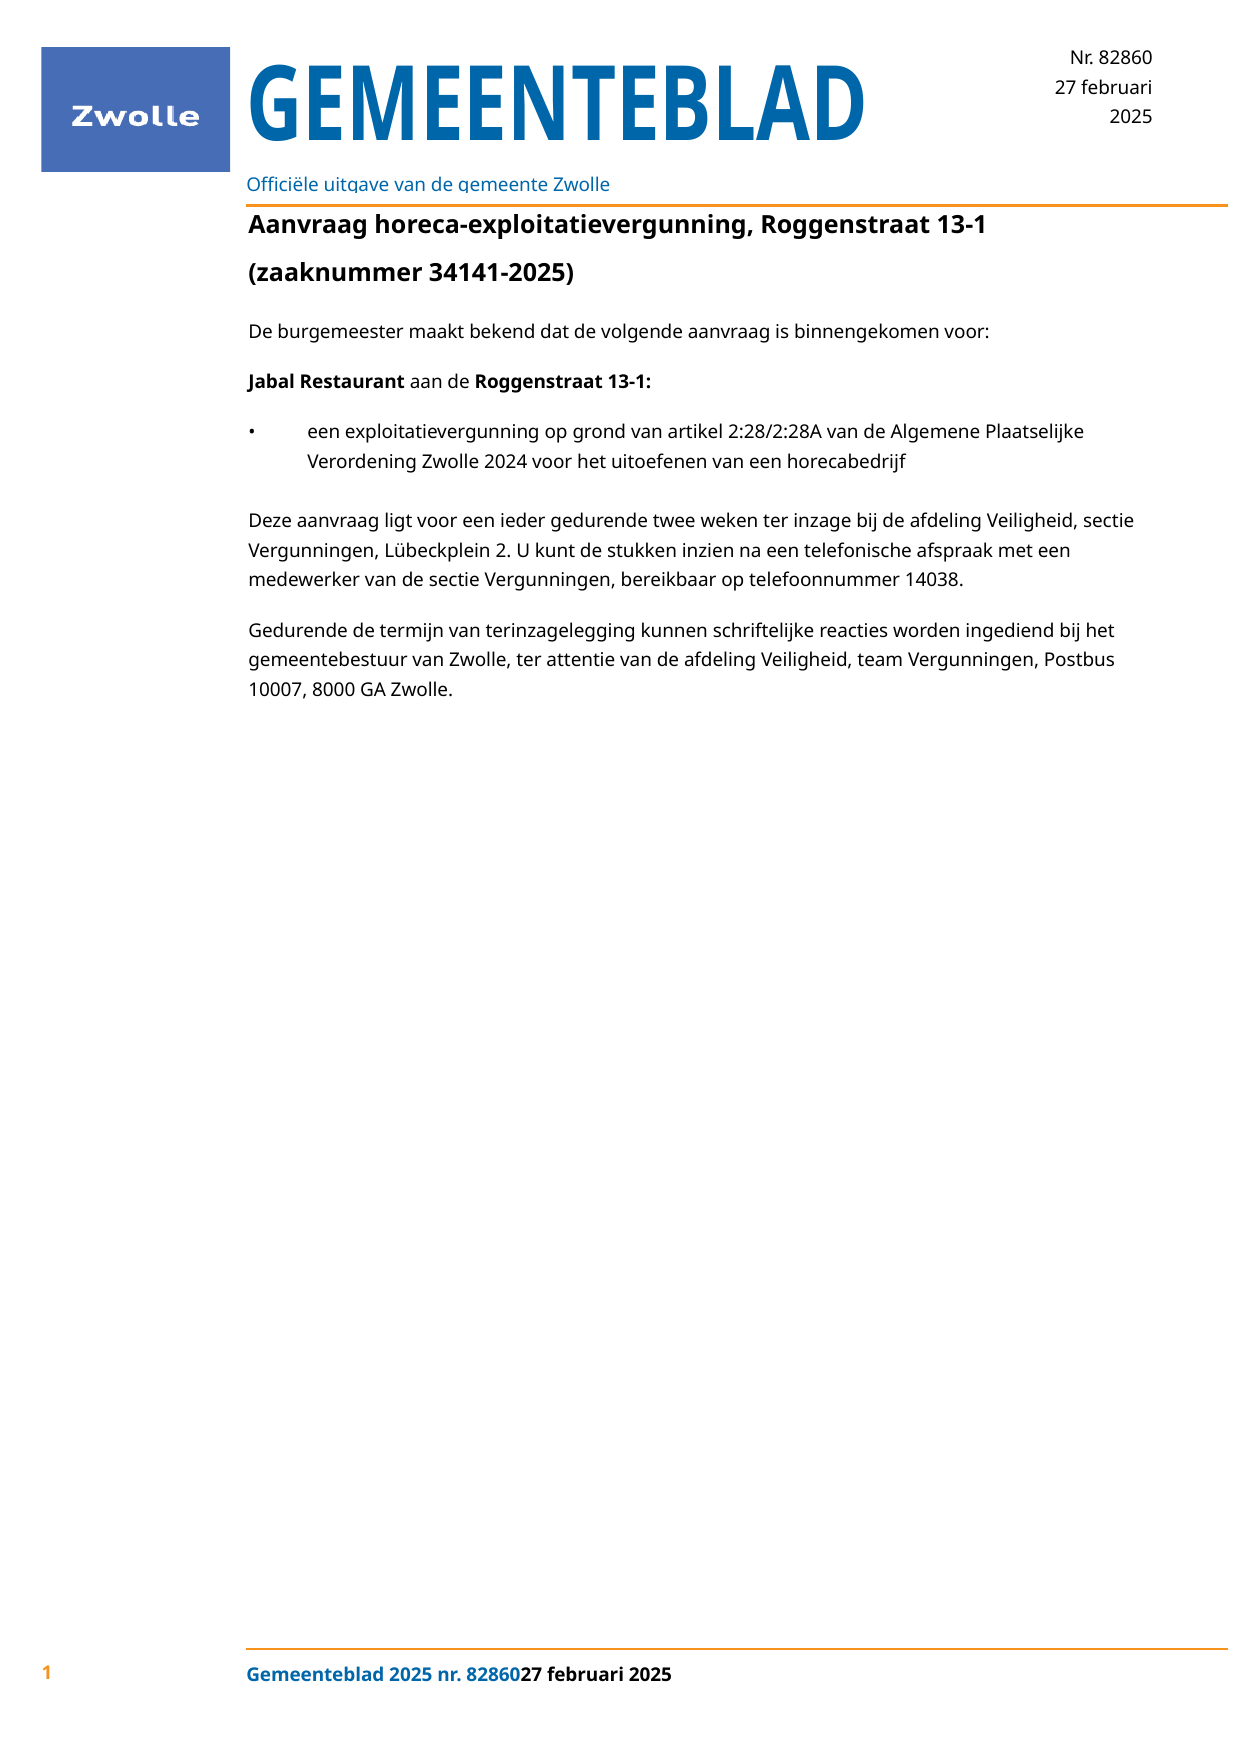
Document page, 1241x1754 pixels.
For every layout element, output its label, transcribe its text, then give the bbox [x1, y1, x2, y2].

picture [41, 47, 231, 172]
text De burgemeester maakt bekend dat de volgende aanvraag is binnengekomen voor: [248, 318, 1152, 344]
text Aanvraag horeca-exploitatievergunning, Roggenstraat 13-1 (zaaknummer 34141-2025) [248, 207, 1152, 288]
list een exploitatievergunning op grond van artikel 2:28/2:28A van de Algemene Plaatselijke Verordening Zwolle 2024 voor het uitoefenen van een horecabedrijf [248, 419, 1152, 474]
text Gedurende de termijn van terinzagelegging kunnen schriftelijke reacties worden ingediend bij het gemeentebestuur van Zwolle, ter attentie van de afdeling Veiligheid, team Vergunningen, Postbus 10007, 8000 GA Zwolle. [248, 617, 1152, 702]
text Deze aanvraag ligt voor een ieder gedurende twee weken ter inzage bij de afdeling Veiligheid, sectie Vergunningen, Lübeckplein 2. U kunt de stukken inzien na een telefonische afspraak met een medewerker van de sectie Vergunningen, bereikbaar op telefoonnummer 14038. [248, 507, 1152, 592]
text Jabal Restaurant aan de Roggenstraat 13-1: [248, 368, 1152, 394]
